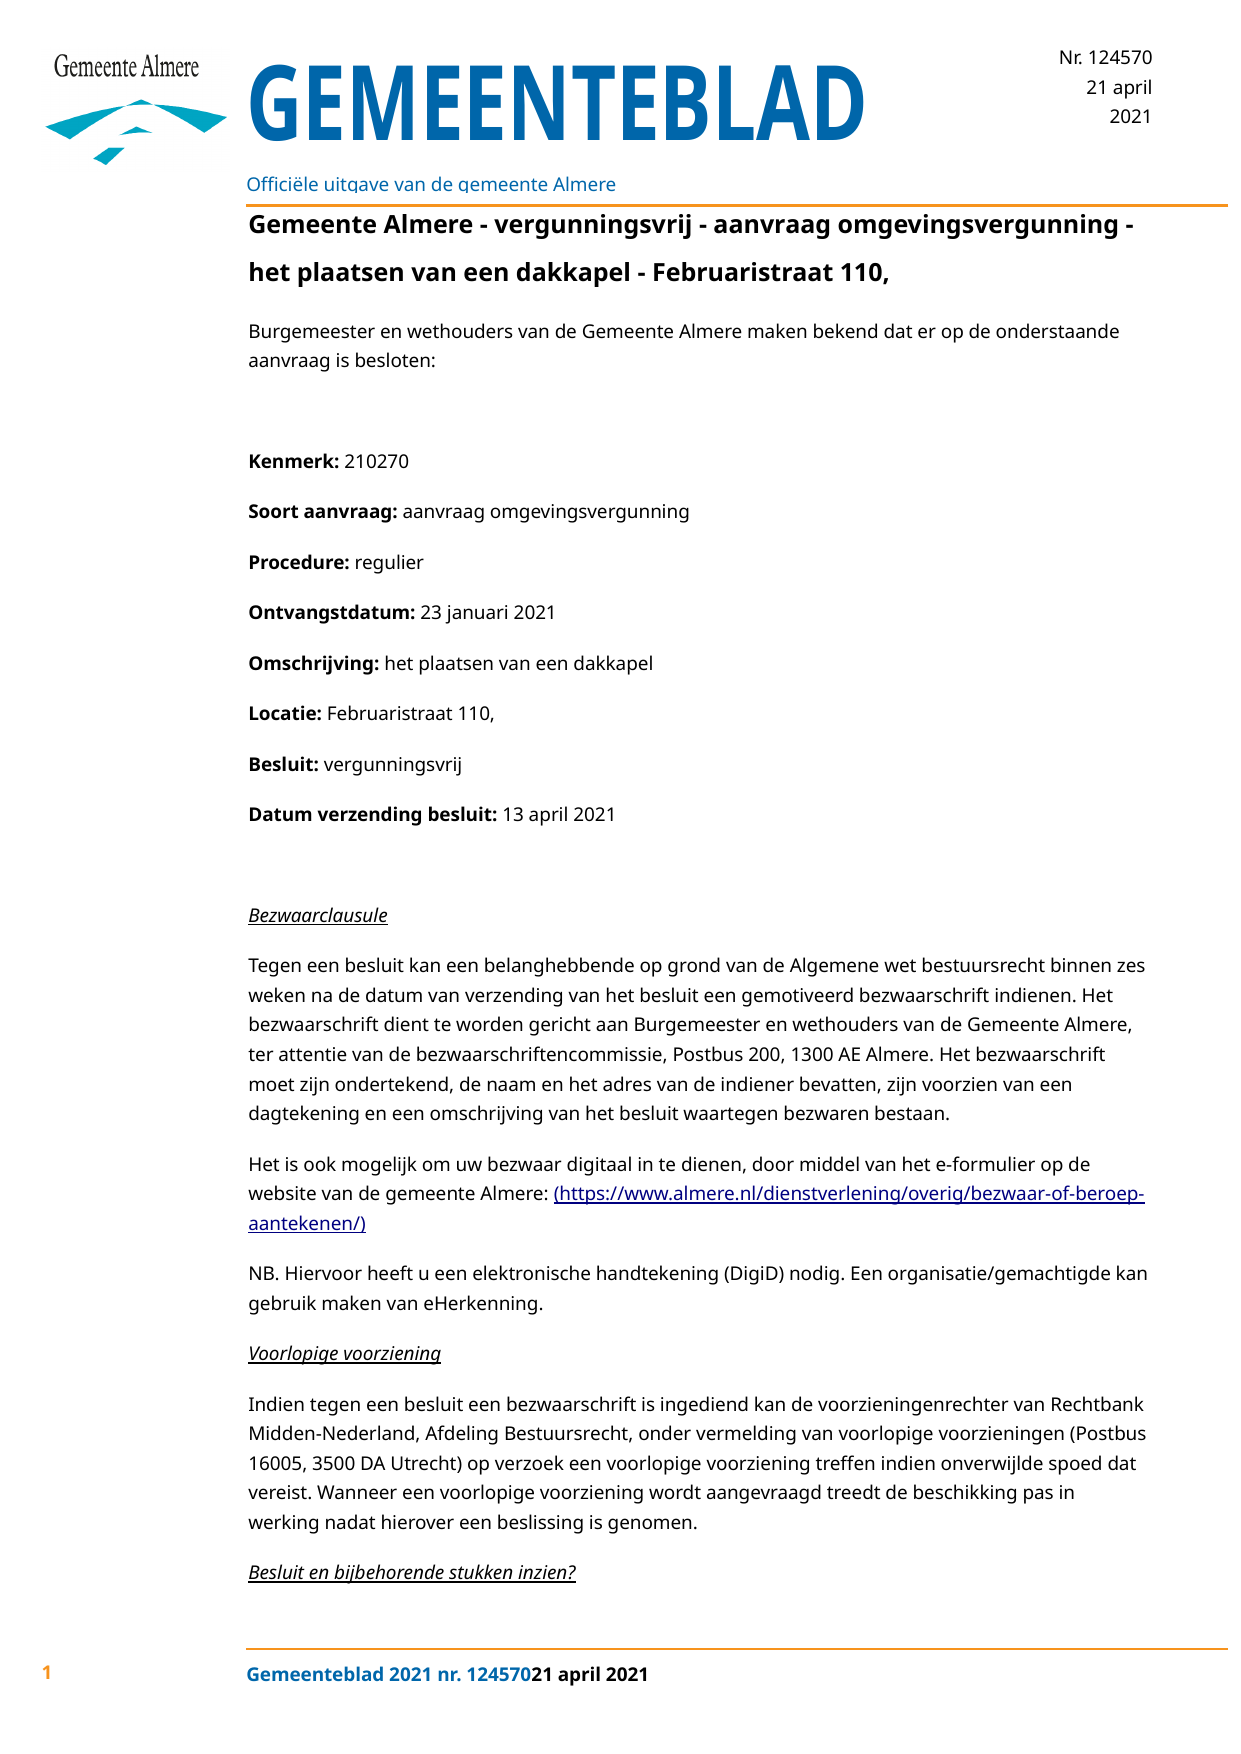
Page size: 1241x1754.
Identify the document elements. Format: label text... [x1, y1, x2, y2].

text Procedure: regulier [248, 549, 1152, 575]
text Besluit en bijbehorende stukken inzien? [248, 1559, 1152, 1585]
text Tegen een besluit kan een belanghebbende op grond van de Algemene wet bestuursrecht binnen zes weken na de datum van verzending van het besluit een gemotiveerd bezwaarschrift indienen. Het bezwaarschrift dient te worden gericht aan Burgemeester en wethouders van de Gemeente Almere, ter attentie van de bezwaarschriftencommissie, Postbus 200, 1300 AE Almere. Het bezwaarschrift moet zijn ondertekend, de naam en het adres van de indiener bevatten, zijn voorzien van een dagtekening en een omschrijving van het besluit waartegen bezwaren bestaan. [248, 952, 1152, 1126]
text Burgemeester en wethouders van de Gemeente Almere maken bekend dat er op de onderstaande aanvraag is besloten: [248, 318, 1152, 373]
text Bezwaarclausule [248, 902, 1152, 928]
text Indien tegen een besluit een bezwaarschrift is ingediend kan de voorzieningenrechter van Rechtbank Midden-Nederland, Afdeling Bestuursrecht, onder vermelding van voorlopige voorzieningen (Postbus 16005, 3500 DA Utrecht) op verzoek een voorlopige voorziening treffen indien onverwijlde spoed dat vereist. Wanneer een voorlopige voorziening wordt aangevraagd treedt de beschikking pas in werking nadat hierover een beslissing is genomen. [248, 1391, 1152, 1535]
text Locatie: Februaristraat 110, [248, 700, 1152, 726]
picture [41, 47, 231, 172]
text Voorlopige voorziening [248, 1340, 1152, 1366]
text Soort aanvraag: aanvraag omgevingsvergunning [248, 499, 1152, 524]
text Datum verzending besluit: 13 april 2021 [248, 801, 1152, 827]
text Kenmerk: 210270 [248, 448, 1152, 474]
text Gemeente Almere - vergunningsvrij - aanvraag omgevingsvergunning - het plaatsen van een dakkapel - Februaristraat 110, [248, 207, 1152, 288]
text Ontvangstdatum: 23 januari 2021 [248, 599, 1152, 625]
text NB. Hiervoor heeft u een elektronische handtekening (DigiD) nodig. Een organisatie/gemachtigde kan gebruik maken van eHerkenning. [248, 1260, 1152, 1316]
text Het is ook mogelijk om uw bezwaar digitaal in te dienen, door middel van het e-formulier op de website van de gemeente Almere: (https://www.almere.nl/dienstverlening/overig/bezwaar-of-beroep-aantekenen/) [248, 1151, 1152, 1236]
text Besluit: vergunningsvrij [248, 751, 1152, 777]
text Omschrijving: het plaatsen van een dakkapel [248, 650, 1152, 676]
